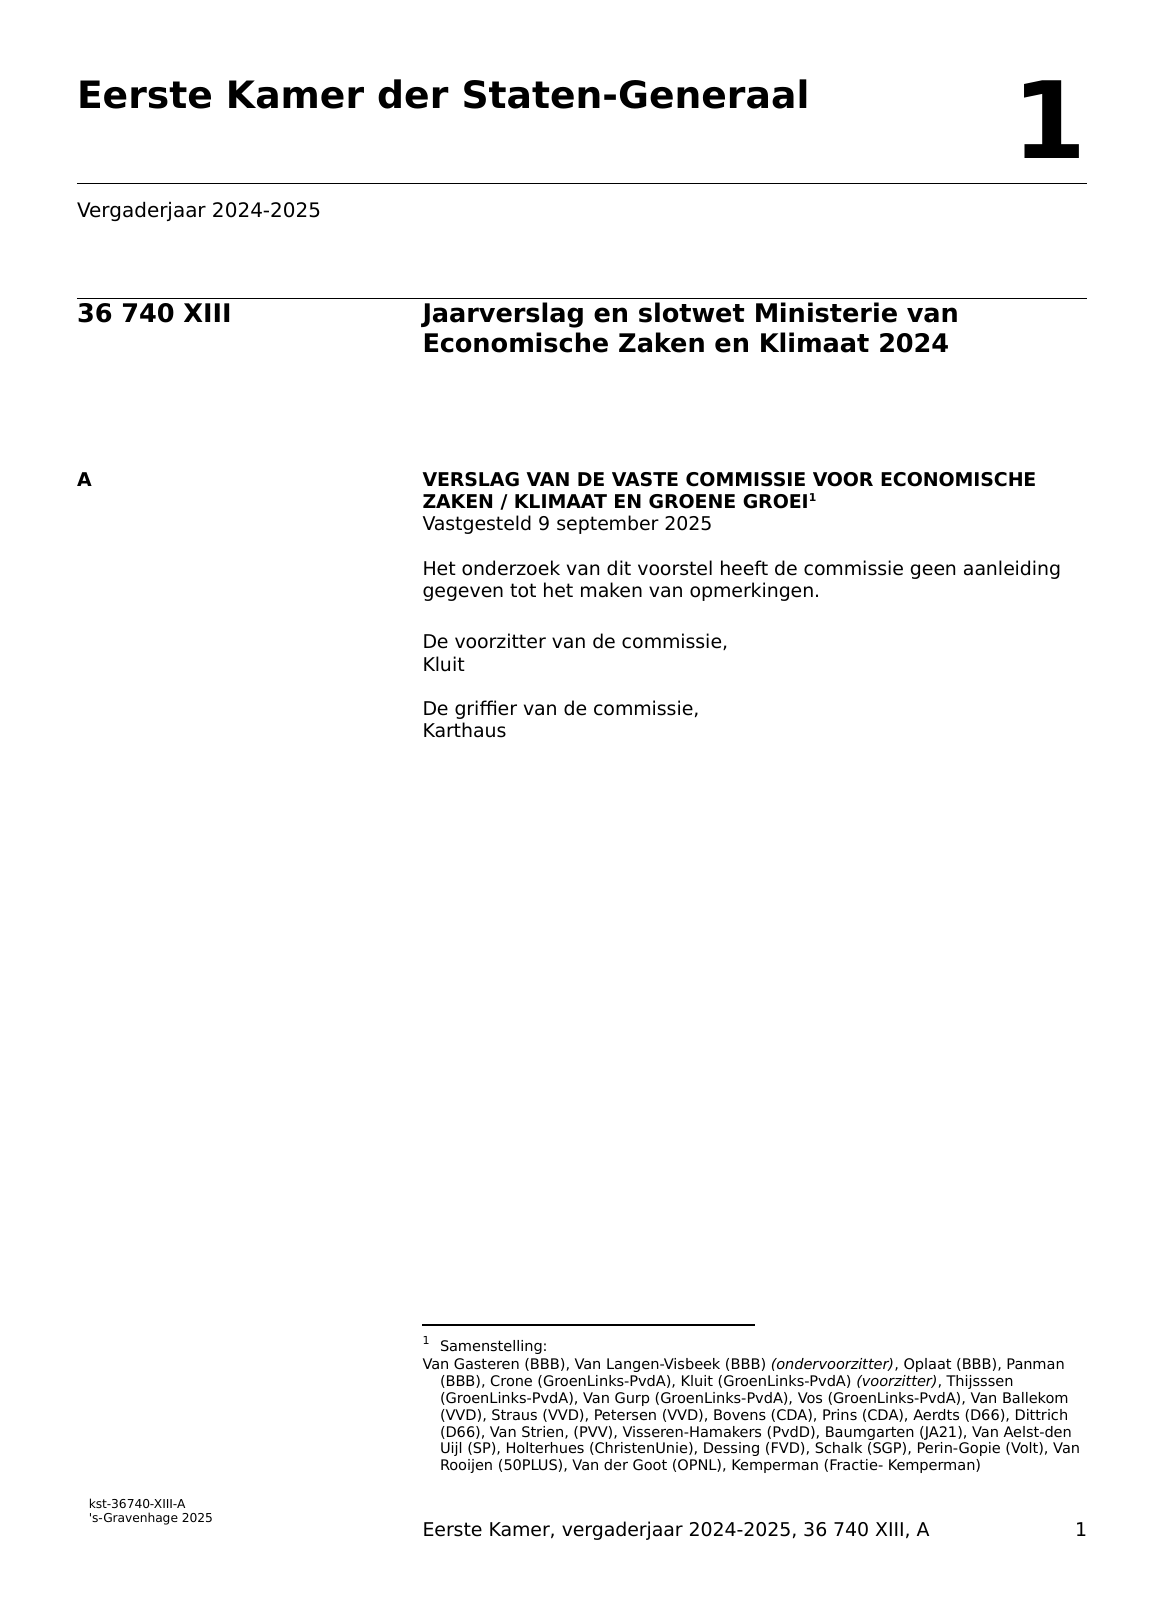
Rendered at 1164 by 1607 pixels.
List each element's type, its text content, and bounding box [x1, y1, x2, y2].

text De griffier van de commissie, Karthaus [422, 698, 1087, 742]
subtitle A VERSLAG VAN DE VASTE COMMISSIE VOOR ECONOMISCHE ZAKEN / KLIMAAT EN GROENE GROEI [77, 469, 1087, 513]
table_header Eerste Kamer der Staten-Generaal [77, 59, 886, 183]
text 's-Gravenhage 2025 [88, 1511, 323, 1525]
table_cell Vergaderjaar 2024-2025 [77, 184, 1087, 298]
subtitle 36 740 XIII Jaarverslag en slotwet Ministerie van Economische Zaken en Klimaat 2024 [77, 299, 1087, 358]
table_header 1 [886, 59, 1087, 183]
text De voorzitter van de commissie, Kluit [422, 631, 1087, 675]
text Vastgesteld 9 september 2025 [422, 513, 1087, 535]
text Het onderzoek van dit voorstel heeft de commissie geen aanleiding gegeven tot het maken van opmerkingen. [422, 557, 1087, 601]
text Van Gasteren (BBB), Van Langen-Visbeek (BBB) (ondervoorzitter), Oplaat (BBB), Panman (BBB), Crone (GroenLinks-PvdA), Kluit (GroenLinks-PvdA) (voorzitter), Thijsssen (GroenLinks-PvdA), Van Gurp (GroenLinks-PvdA), Vos (GroenLinks-PvdA), Van Ballekom (VVD), Straus (VVD), Petersen (VVD), Bovens (CDA), Prins (CDA), Aerdts (D66), Dittrich (D66), Van Strien, (PVV), Visseren-Hamakers (PvdD), Baumgarten (JA21), Van Aelst-den Uijl (SP), Holterhues (ChristenUnie), Dessing (FVD), Schalk (SGP), Perin-Gopie (Volt), Van Rooijen (50PLUS), Van der Goot (OPNL), Kemperman (Fractie- Kemperman) [422, 1356, 1087, 1474]
text kst-36740-XIII-A [88, 1497, 323, 1511]
text Samenstelling: [422, 1334, 1087, 1356]
